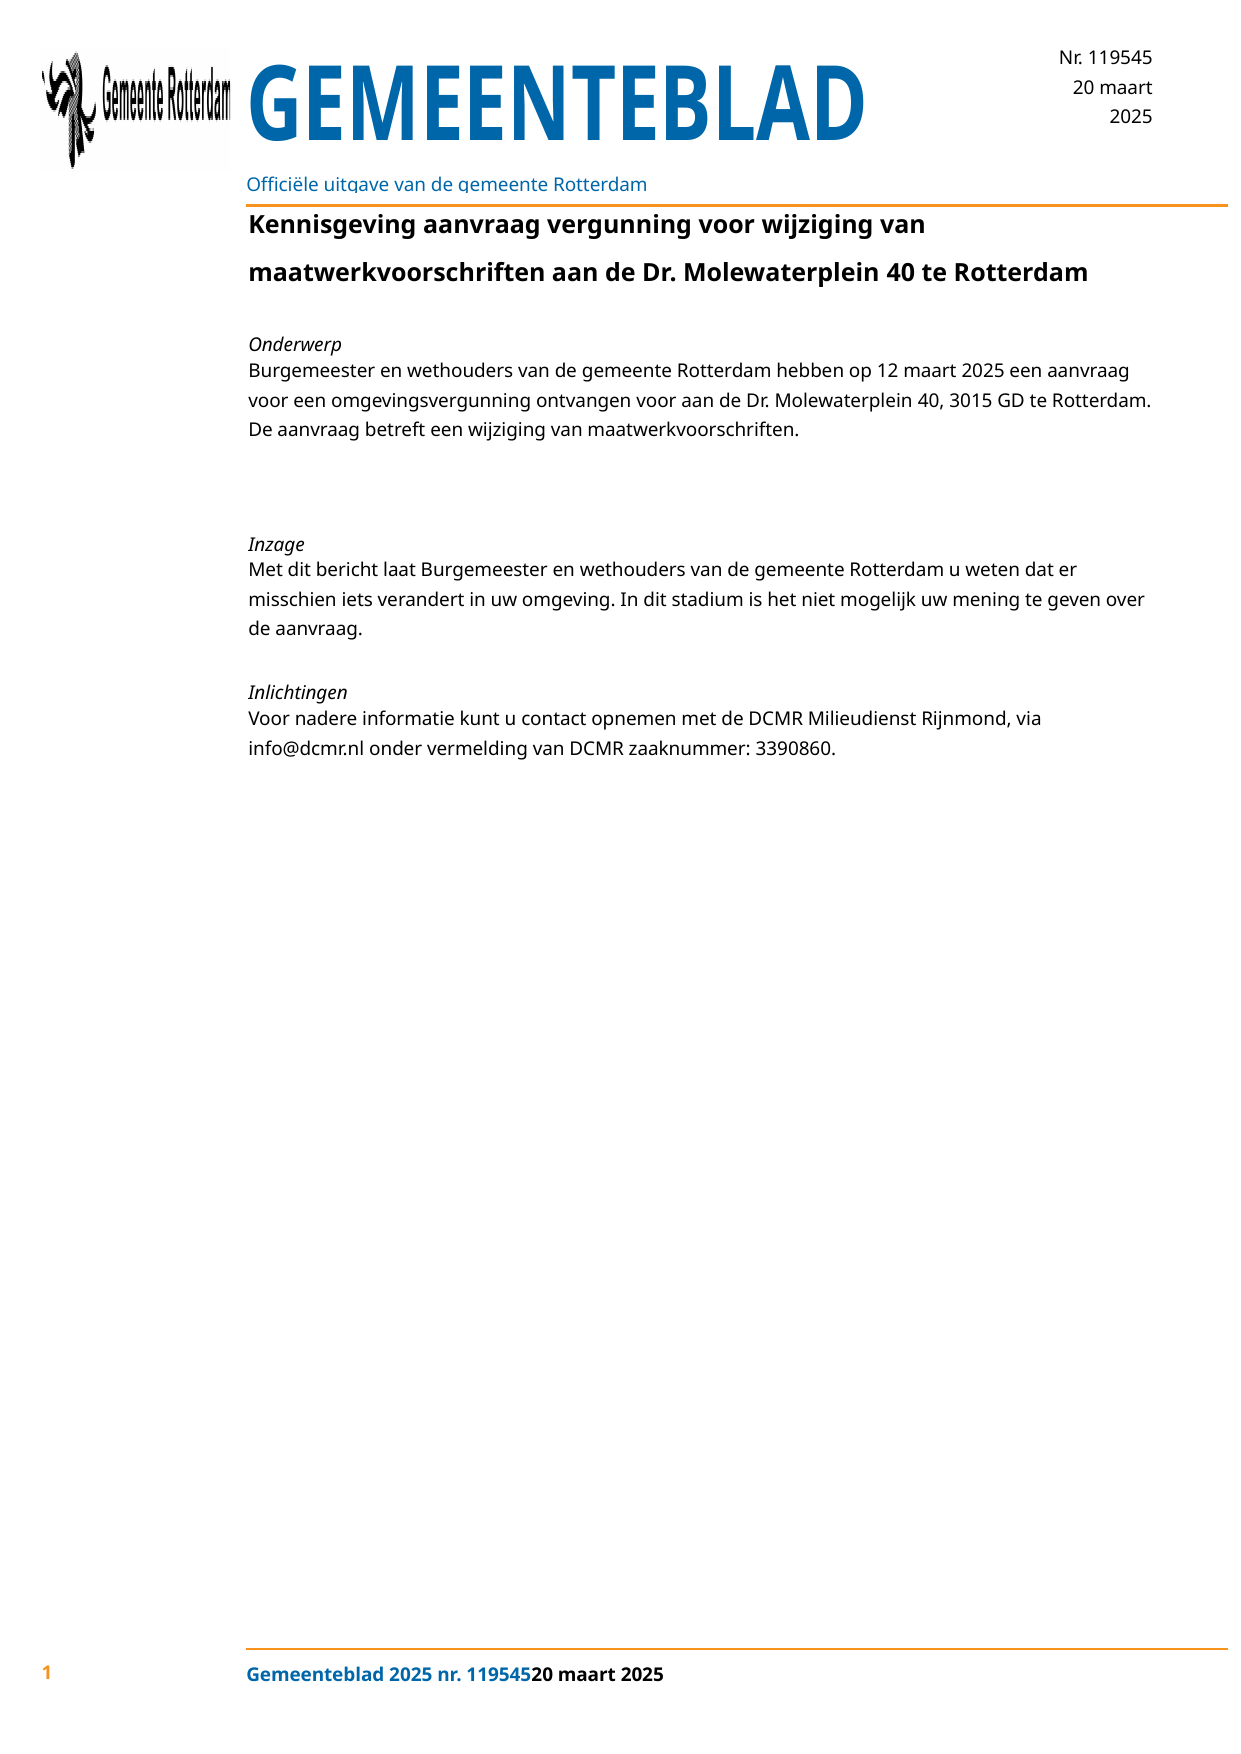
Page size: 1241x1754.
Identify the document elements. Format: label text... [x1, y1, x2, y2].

picture [41, 47, 231, 172]
text Voor nadere informatie kunt u contact opnemen met de DCMR Milieudienst Rijnmond, via info@dcmr.nl onder vermelding van DCMR zaaknummer: 3390860. [248, 705, 1152, 761]
text Burgemeester en wethouders van de gemeente Rotterdam hebben op 12 maart 2025 een aanvraag voor een omgevingsvergunning ontvangen voor aan de Dr. Molewaterplein 40, 3015 GD te Rotterdam. De aanvraag betreft een wijziging van maatwerkvoorschriften. [248, 357, 1152, 442]
text Inlichtingen [248, 679, 1152, 705]
text Onderwerp [248, 331, 1152, 357]
text Kennisgeving aanvraag vergunning voor wijziging van maatwerkvoorschriften aan de Dr. Molewaterplein 40 te Rotterdam [248, 207, 1152, 288]
text Inzage [248, 531, 1152, 556]
text Met dit bericht laat Burgemeester en wethouders van de gemeente Rotterdam u weten dat er misschien iets verandert in uw omgeving. In dit stadium is het niet mogelijk uw mening te geven over de aanvraag. [248, 556, 1152, 641]
